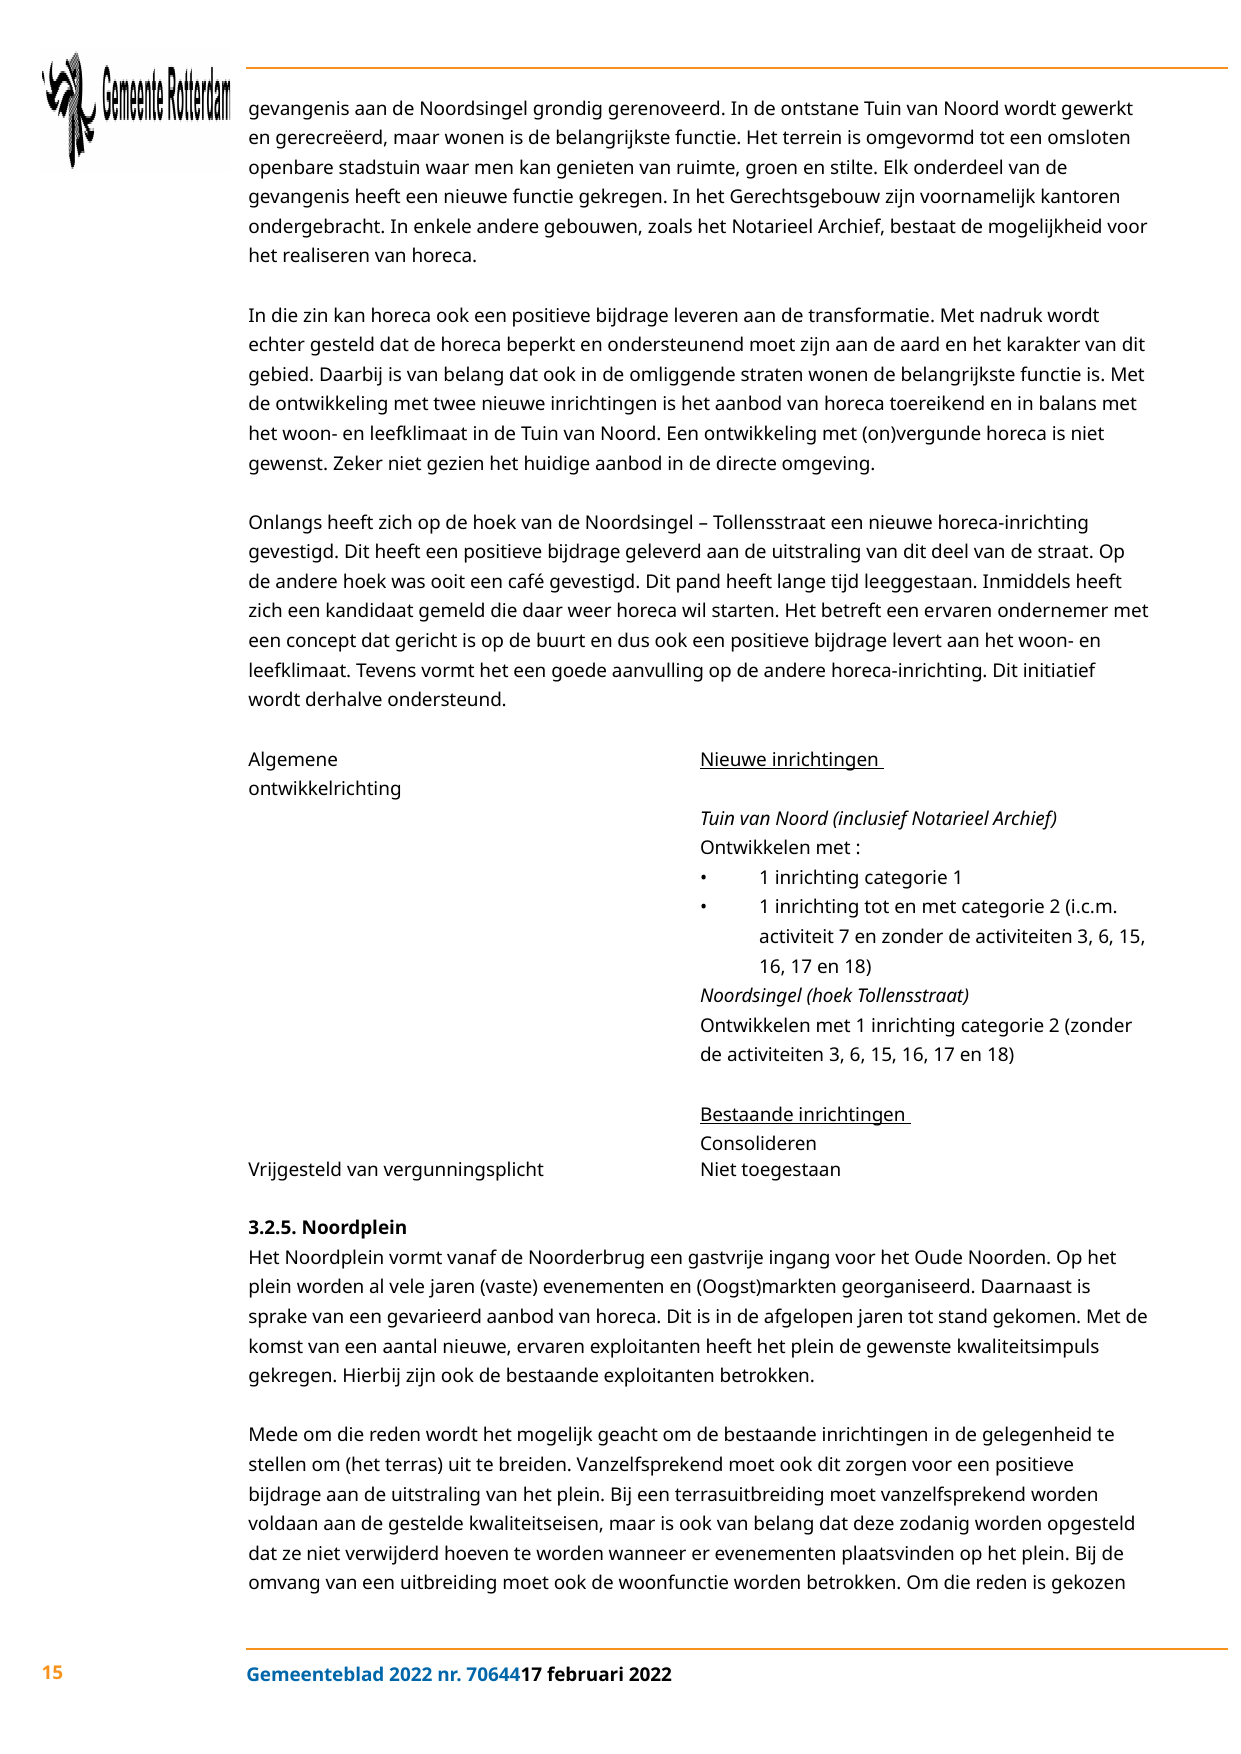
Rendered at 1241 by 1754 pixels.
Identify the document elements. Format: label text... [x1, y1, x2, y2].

text Mede om die reden wordt het mogelijk geacht om de bestaande inrichtingen in de gelegenheid te stellen om (het terras) uit te breiden. Vanzelfsprekend moet ook dit zorgen voor een positieve bijdrage aan de uitstraling van het plein. Bij een terrasuitbreiding moet vanzelfsprekend worden voldaan aan de gestelde kwaliteitseisen, maar is ook van belang dat deze zodanig worden opgesteld dat ze niet verwijderd hoeven te worden wanneer er evenementen plaatsvinden op het plein. Bij de omvang van een uitbreiding moet ook de woonfunctie worden betrokken. Om die reden is gekozen [248, 1422, 1152, 1595]
table_cell Vrijgesteld van vergunningsplicht [248, 1156, 700, 1182]
table_header Algemene ontwikkelrichting [248, 746, 700, 1156]
text 3.2.5. Noordplein [248, 1214, 1152, 1240]
table_header Nieuwe inrichtingen Tuin van Noord (inclusief Notarieel Archief) Ontwikkelen met : 1 inrichting categorie 1 1 inrichting tot en met categorie 2 (i.c.m. activiteit 7 en zonder de activiteiten 3, 6, 15, 16, 17 en 18) Noordsingel (hoek Tollensstraat) Ontwikkelen met 1 inrichting categorie 2 (zonder de activiteiten 3, 6, 15, 16, 17 en 18) Bestaande inrichtingen Consolideren [700, 746, 1152, 1156]
text In die zin kan horeca ook een positieve bijdrage leveren aan de transformatie. Met nadruk wordt echter gesteld dat de horeca beperkt en ondersteunend moet zijn aan de aard en het karakter van dit gebied. Daarbij is van belang dat ook in de omliggende straten wonen de belangrijkste functie is. Met de ontwikkeling met twee nieuwe inrichtingen is het aanbod van horeca toereikend en in balans met het woon- en leefklimaat in de Tuin van Noord. Een ontwikkeling met (on)vergunde horeca is niet gewenst. Zeker niet gezien het huidige aanbod in de directe omgeving. [248, 302, 1152, 476]
text gevangenis aan de Noordsingel grondig gerenoveerd. In de ontstane Tuin van Noord wordt gewerkt en gerecreëerd, maar wonen is de belangrijkste functie. Het terrein is omgevormd tot een omsloten openbare stadstuin waar men kan genieten van ruimte, groen en stilte. Elk onderdeel van de gevangenis heeft een nieuwe functie gekregen. In het Gerechtsgebouw zijn voornamelijk kantoren ondergebracht. In enkele andere gebouwen, zoals het Notarieel Archief, bestaat de mogelijkheid voor het realiseren van horeca. [248, 95, 1152, 268]
table_cell Niet toegestaan [700, 1156, 1152, 1182]
picture [41, 47, 231, 172]
text Onlangs heeft zich op de hoek van de Noordsingel – Tollensstraat een nieuwe horeca-inrichting gevestigd. Dit heeft een positieve bijdrage geleverd aan de uitstraling van dit deel van de straat. Op de andere hoek was ooit een café gevestigd. Dit pand heeft lange tijd leeggestaan. Inmiddels heeft zich een kandidaat gemeld die daar weer horeca wil starten. Het betreft een ervaren ondernemer met een concept dat gericht is op de buurt en dus ook een positieve bijdrage levert aan het woon- en leefklimaat. Tevens vormt het een goede aanvulling op de andere horeca-inrichting. Dit initiatief wordt derhalve ondersteund. [248, 509, 1152, 712]
text Het Noordplein vormt vanaf de Noorderbrug een gastvrije ingang voor het Oude Noorden. Op het plein worden al vele jaren (vaste) evenementen en (Oogst)markten georganiseerd. Daarnaast is sprake van een gevarieerd aanbod van horeca. Dit is in de afgelopen jaren tot stand gekomen. Met de komst van een aantal nieuwe, ervaren exploitanten heeft het plein de gewenste kwaliteitsimpuls gekregen. Hierbij zijn ook de bestaande exploitanten betrokken. [248, 1244, 1152, 1388]
